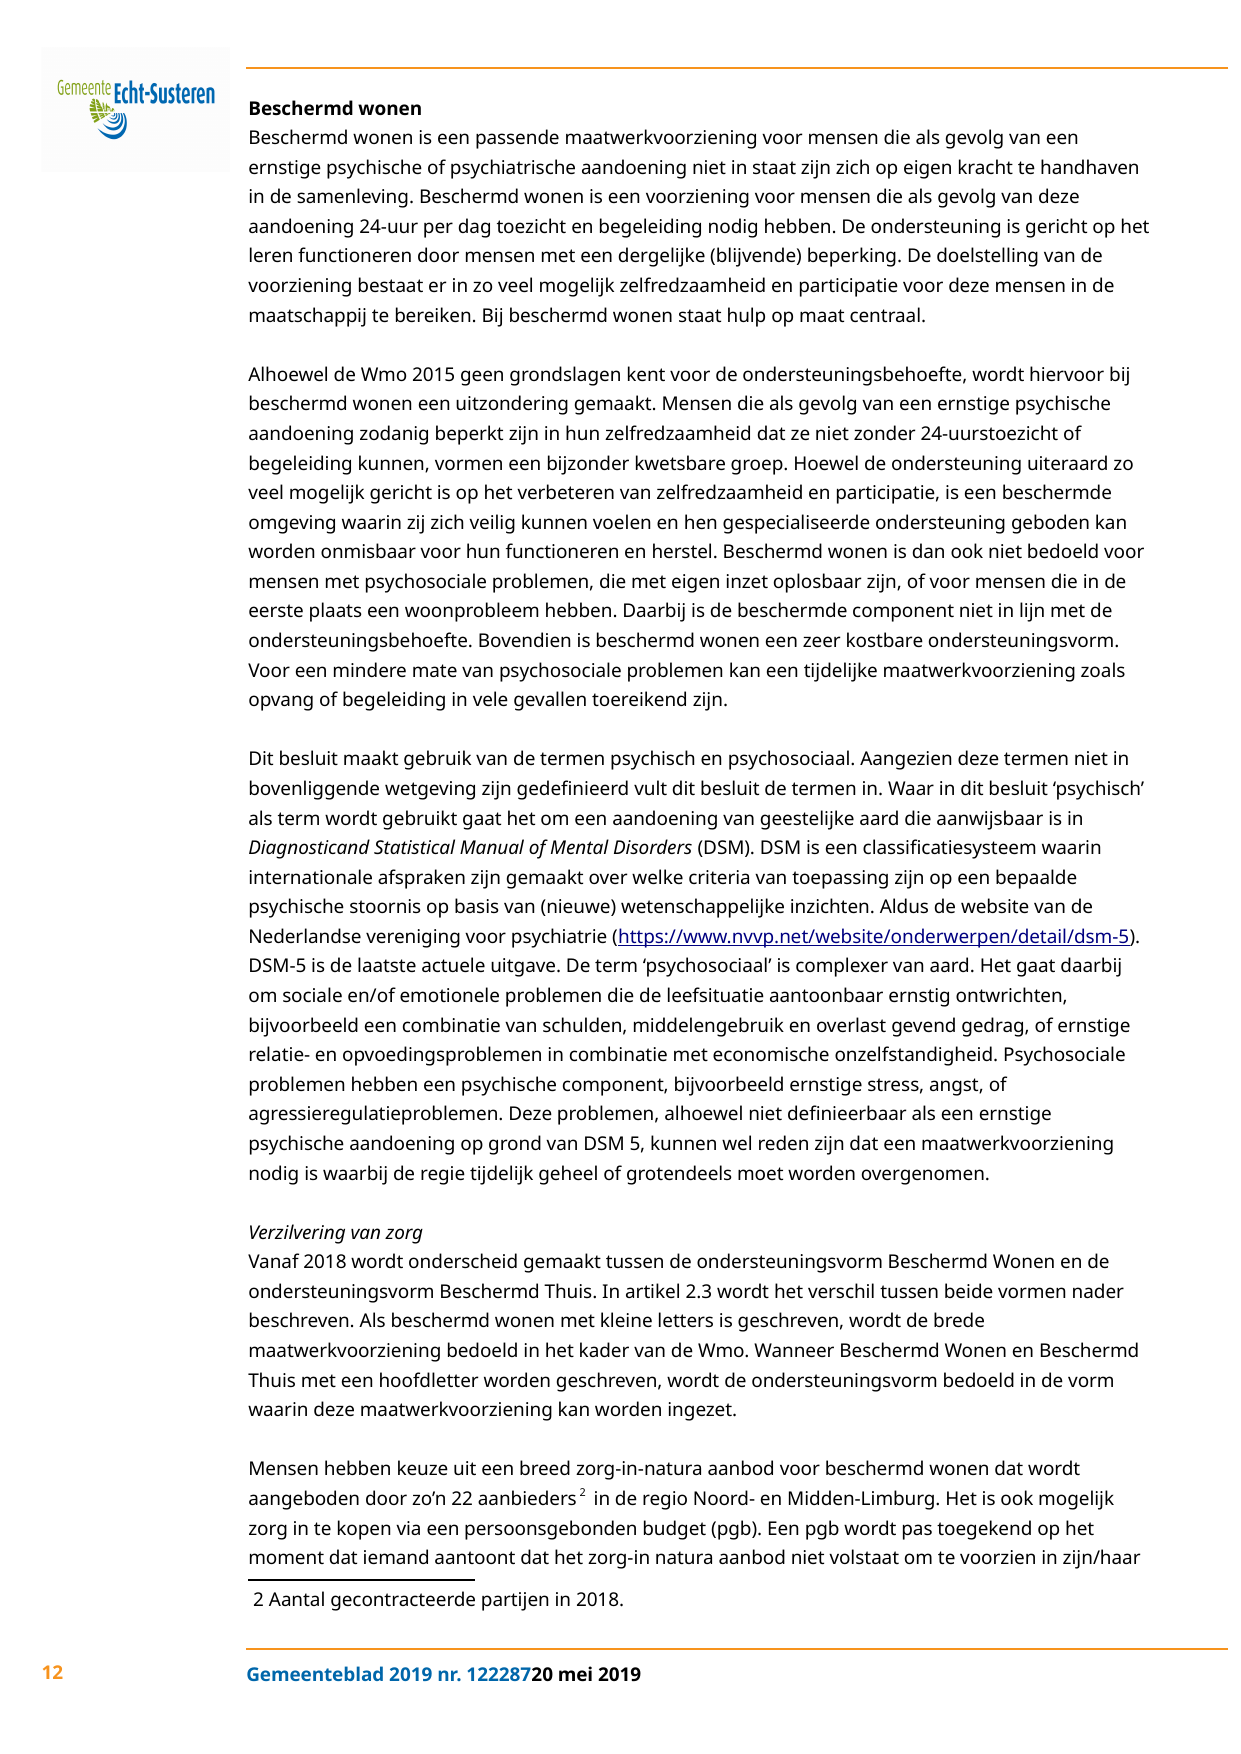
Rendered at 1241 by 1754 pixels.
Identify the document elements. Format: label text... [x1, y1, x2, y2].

text Dit besluit maakt gebruik van de termen psychisch en psychosociaal. Aangezien deze termen niet in bovenliggende wetgeving zijn gedefinieerd vult dit besluit de termen in. Waar in dit besluit ‘psychisch’ als term wordt gebruikt gaat het om een aandoening van geestelijke aard die aanwijsbaar is in Diagnosticand Statistical Manual of Mental Disorders (DSM). DSM is een classificatiesysteem waarin internationale afspraken zijn gemaakt over welke criteria van toepassing zijn op een bepaalde psychische stoornis op basis van (nieuwe) wetenschappelijke inzichten. Aldus de website van de Nederlandse vereniging voor psychiatrie (https://www.nvvp.net/website/onderwerpen/detail/dsm-5). DSM-5 is de laatste actuele uitgave. De term ‘psychosociaal’ is complexer van aard. Het gaat daarbij om sociale en/of emotionele problemen die de leefsituatie aantoonbaar ernstig ontwrichten, bijvoorbeeld een combinatie van schulden, middelengebruik en overlast gevend gedrag, of ernstige relatie- en opvoedingsproblemen in combinatie met economische onzelfstandigheid. Psychosociale problemen hebben een psychische component, bijvoorbeeld ernstige stress, angst, of agressieregulatieproblemen. Deze problemen, alhoewel niet definieerbaar als een ernstige psychische aandoening op grond van DSM 5, kunnen wel reden zijn dat een maatwerkvoorziening nodig is waarbij de regie tijdelijk geheel of grotendeels moet worden overgenomen. [248, 746, 1152, 1186]
text Verzilvering van zorg [248, 1219, 1152, 1245]
text Mensen hebben keuze uit een breed zorg-in-natura aanbod voor beschermd wonen dat wordt aangeboden door zo’n 22 aanbieders in de regio Noord- en Midden-Limburg. Het is ook mogelijk zorg in te kopen via een persoonsgebonden budget (pgb). Een pgb wordt pas toegekend op het moment dat iemand aantoont dat het zorg-in natura aanbod niet volstaat om te voorzien in zijn/haar [248, 1456, 1152, 1570]
text Beschermd wonen is een passende maatwerkvoorziening voor mensen die als gevolg van een ernstige psychische of psychiatrische aandoening niet in staat zijn zich op eigen kracht te handhaven in de samenleving. Beschermd wonen is een voorziening voor mensen die als gevolg van deze aandoening 24-uur per dag toezicht en begeleiding nodig hebben. De ondersteuning is gericht op het leren functioneren door mensen met een dergelijke (blijvende) beperking. De doelstelling van de voorziening bestaat er in zo veel mogelijk zelfredzaamheid en participatie voor deze mensen in de maatschappij te bereiken. Bij beschermd wonen staat hulp op maat centraal. [248, 124, 1152, 328]
text Beschermd wonen [248, 95, 1152, 121]
text Aantal gecontracteerde partijen in 2018. [248, 1586, 1152, 1612]
text Vanaf 2018 wordt onderscheid gemaakt tussen de ondersteuningsvorm Beschermd Wonen en de ondersteuningsvorm Beschermd Thuis. In artikel 2.3 wordt het verschil tussen beide vormen nader beschreven. Als beschermd wonen met kleine letters is geschreven, wordt de brede maatwerkvoorziening bedoeld in het kader van de Wmo. Wanneer Beschermd Wonen en Beschermd Thuis met een hoofdletter worden geschreven, wordt de ondersteuningsvorm bedoeld in de vorm waarin deze maatwerkvoorziening kan worden ingezet. [248, 1248, 1152, 1422]
text Alhoewel de Wmo 2015 geen grondslagen kent voor de ondersteuningsbehoefte, wordt hiervoor bij beschermd wonen een uitzondering gemaakt. Mensen die als gevolg van een ernstige psychische aandoening zodanig beperkt zijn in hun zelfredzaamheid dat ze niet zonder 24-uurstoezicht of begeleiding kunnen, vormen een bijzonder kwetsbare groep. Hoewel de ondersteuning uiteraard zo veel mogelijk gericht is op het verbeteren van zelfredzaamheid en participatie, is een beschermde omgeving waarin zij zich veilig kunnen voelen en hen gespecialiseerde ondersteuning geboden kan worden onmisbaar voor hun functioneren en herstel. Beschermd wonen is dan ook niet bedoeld voor mensen met psychosociale problemen, die met eigen inzet oplosbaar zijn, of voor mensen die in de eerste plaats een woonprobleem hebben. Daarbij is de beschermde component niet in lijn met de ondersteuningsbehoefte. Bovendien is beschermd wonen een zeer kostbare ondersteuningsvorm. Voor een mindere mate van psychosociale problemen kan een tijdelijke maatwerkvoorziening zoals opvang of begeleiding in vele gevallen toereikend zijn. [248, 361, 1152, 712]
picture [41, 47, 231, 172]
